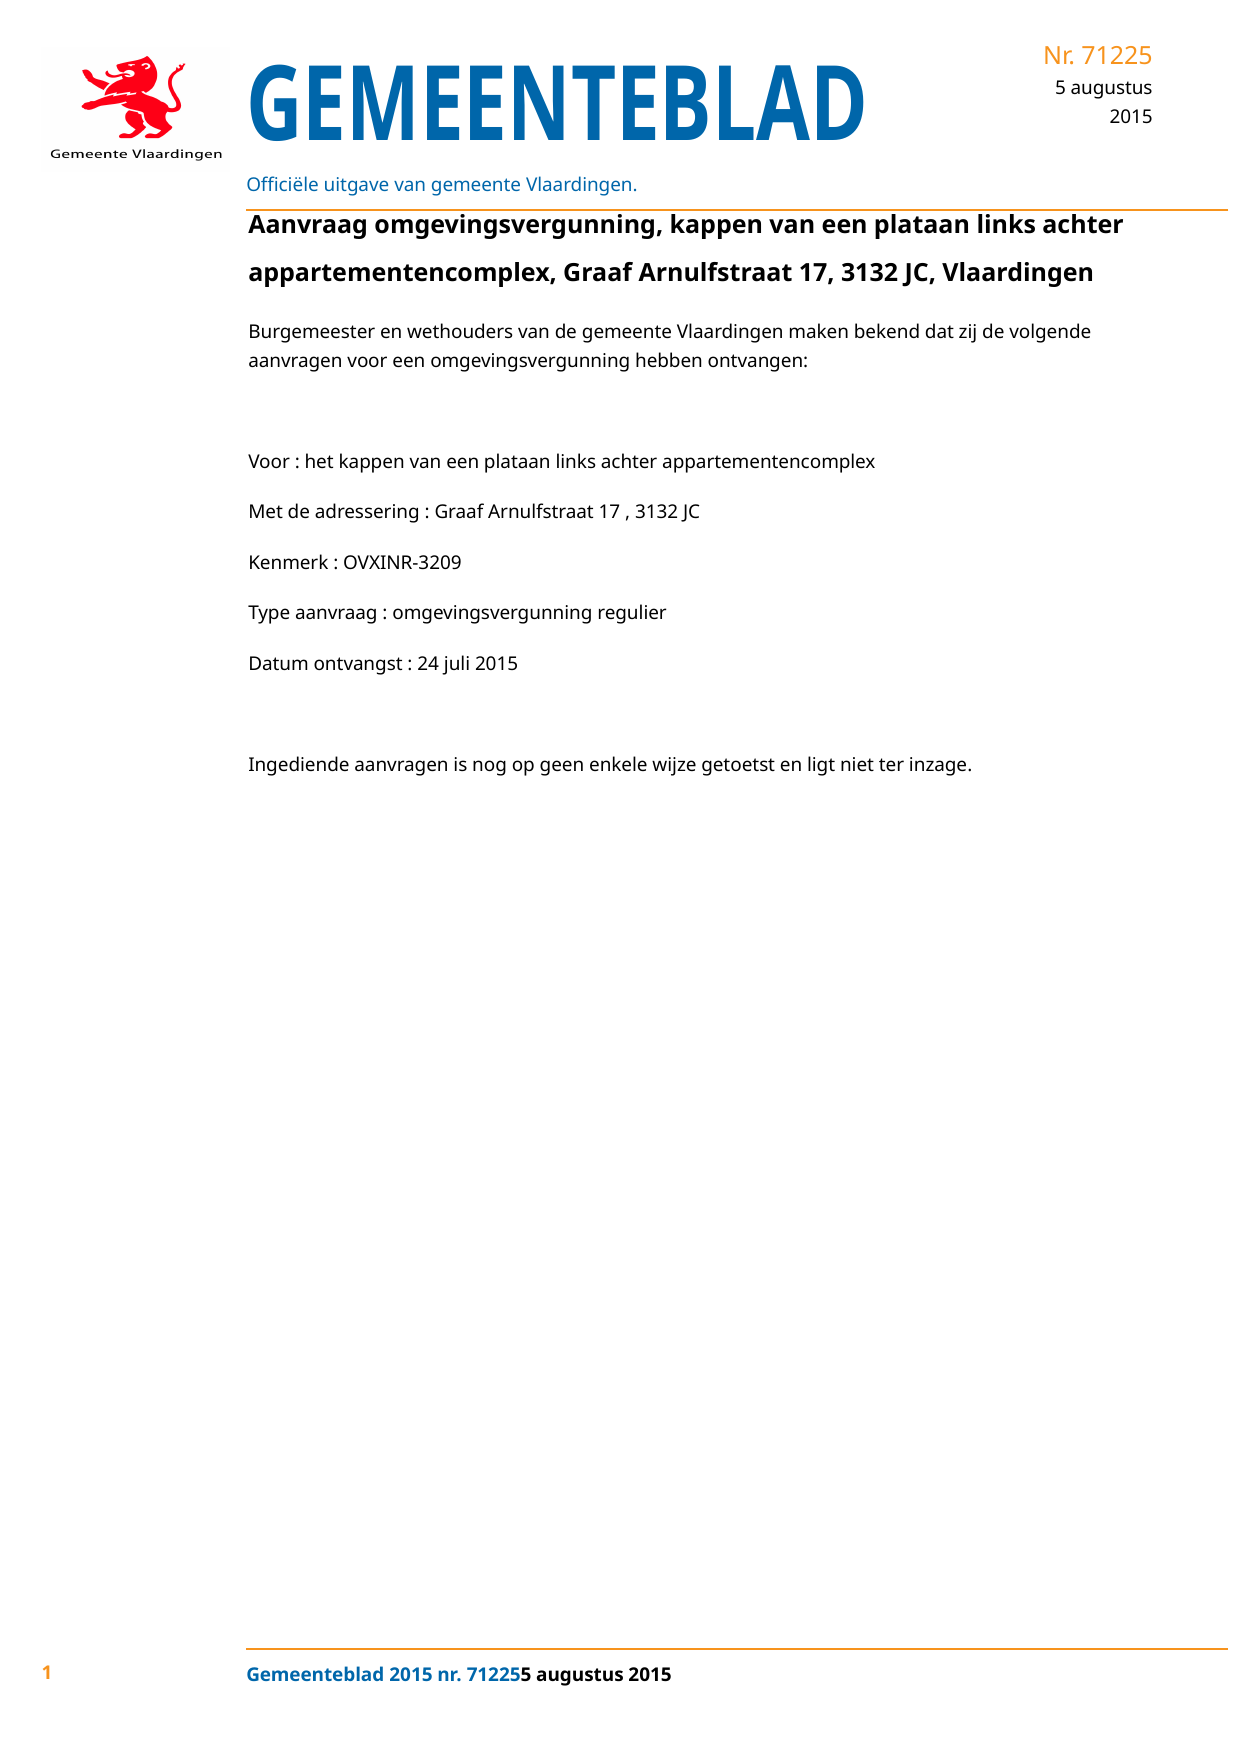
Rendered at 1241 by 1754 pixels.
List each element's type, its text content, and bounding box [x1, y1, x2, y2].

text Voor : het kappen van een plataan links achter appartementencomplex [248, 448, 1152, 474]
text Burgemeester en wethouders van de gemeente Vlaardingen maken bekend dat zij de volgende aanvragen voor een omgevingsvergunning hebben ontvangen: [248, 318, 1152, 373]
text Met de adressering : Graaf Arnulfstraat 17 , 3132 JC [248, 499, 1152, 524]
text Type aanvraag : omgevingsvergunning regulier [248, 599, 1152, 625]
text Ingediende aanvragen is nog op geen enkele wijze getoetst en ligt niet ter inzage. [248, 751, 1152, 777]
text Datum ontvangst : 24 juli 2015 [248, 650, 1152, 676]
picture [41, 47, 231, 172]
text Aanvraag omgevingsvergunning, kappen van een plataan links achter appartementencomplex, Graaf Arnulfstraat 17, 3132 JC, Vlaardingen [248, 211, 1152, 288]
text Kenmerk : OVXINR-3209 [248, 549, 1152, 575]
